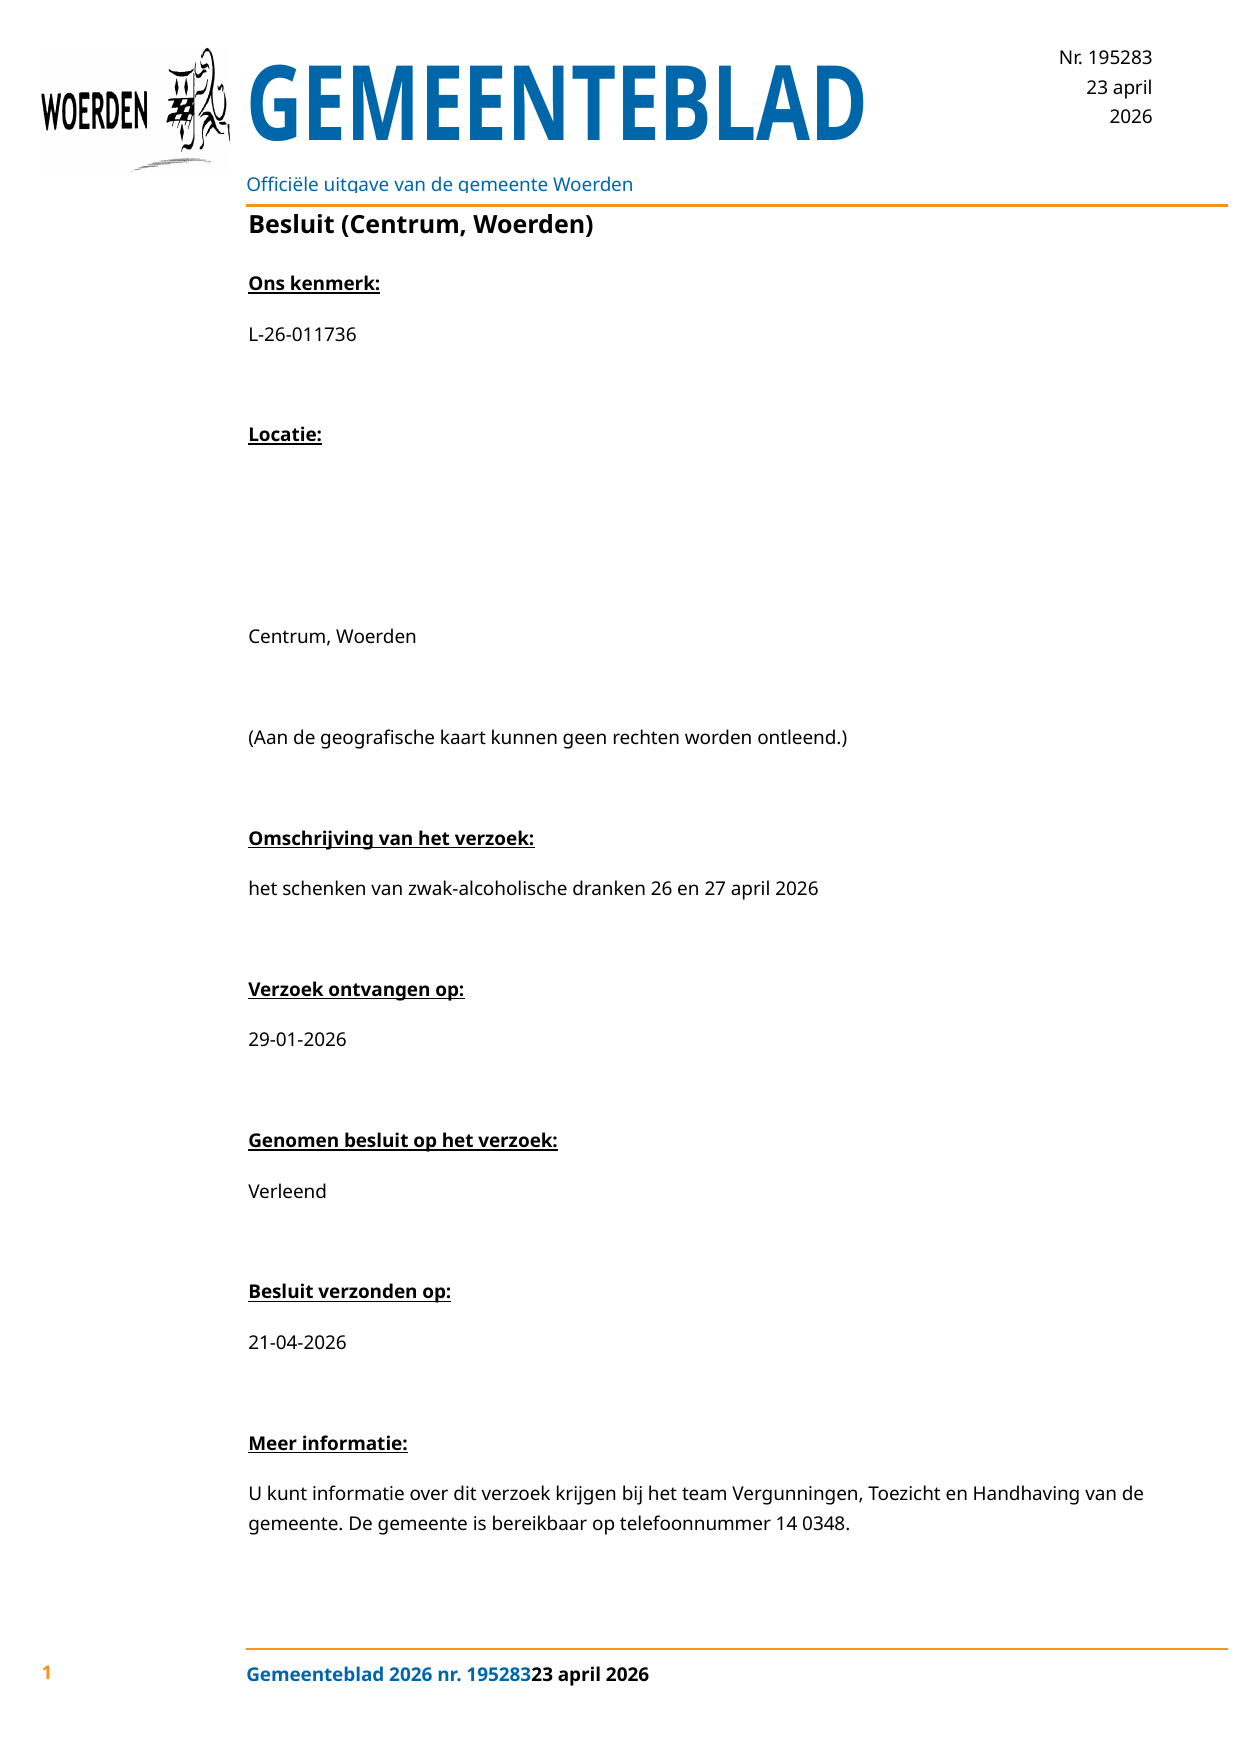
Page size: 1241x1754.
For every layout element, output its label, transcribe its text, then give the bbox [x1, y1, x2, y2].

text Meer informatie: [248, 1430, 1152, 1456]
text Genomen besluit op het verzoek: [248, 1127, 1152, 1153]
text 29-01-2026 [248, 1027, 1152, 1052]
text Centrum, Woerden [248, 623, 1152, 649]
text Besluit (Centrum, Woerden) [248, 207, 1152, 241]
text Ons kenmerk: [248, 270, 1152, 296]
text Locatie: [248, 422, 1152, 447]
picture [41, 47, 231, 172]
text het schenken van zwak-alcoholische dranken 26 en 27 april 2026 [248, 875, 1152, 901]
text Besluit verzonden op: [248, 1279, 1152, 1304]
text (Aan de geografische kaart kunnen geen rechten worden ontleend.) [248, 724, 1152, 750]
text L-26-011736 [248, 321, 1152, 346]
text U kunt informatie over dit verzoek krijgen bij het team Vergunningen, Toezicht en Handhaving van de gemeente. De gemeente is bereikbaar op telefoonnummer 14 0348. [248, 1480, 1152, 1536]
text Verleend [248, 1178, 1152, 1203]
text Omschrijving van het verzoek: [248, 825, 1152, 851]
text 21-04-2026 [248, 1329, 1152, 1355]
text Verzoek ontvangen op: [248, 976, 1152, 1002]
